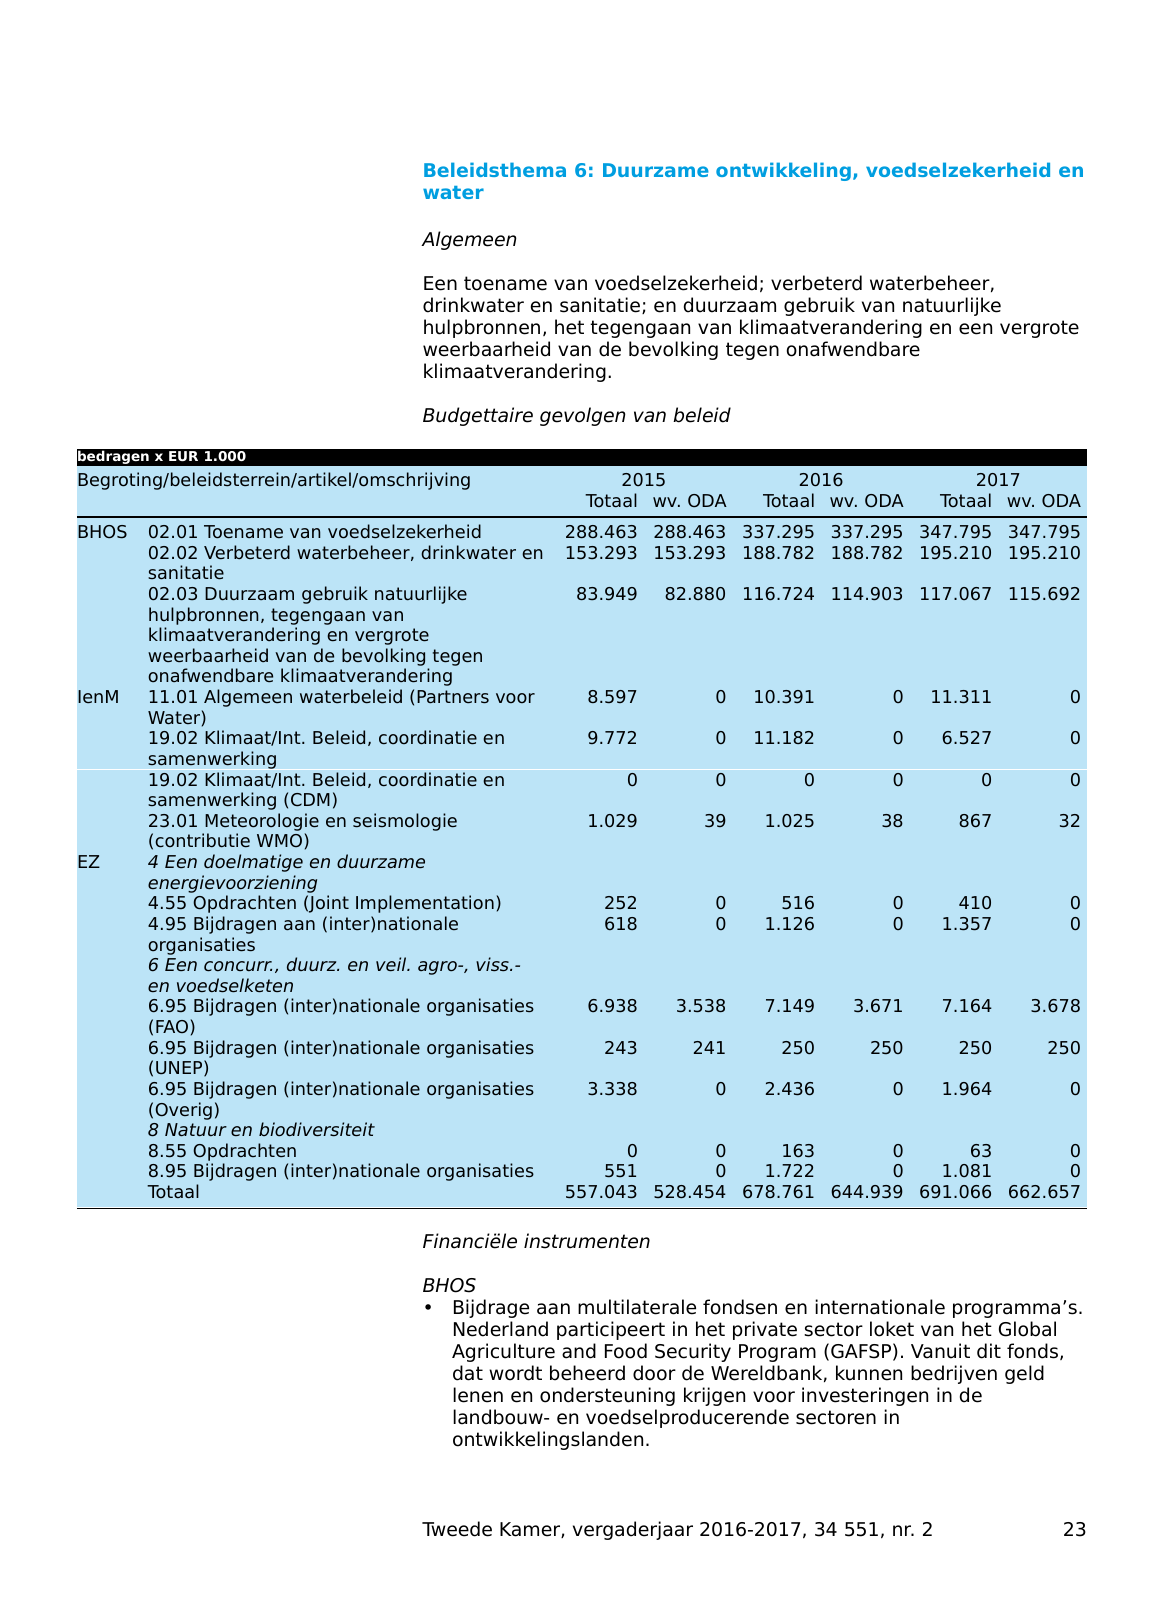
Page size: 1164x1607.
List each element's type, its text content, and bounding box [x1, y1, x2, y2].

table_cell wv. ODA [998, 491, 1087, 516]
table_cell 4.55 Opdrachten (Joint Implementation) [142, 893, 555, 914]
subtitle Budgettaire gevolgen van beleid [422, 405, 1087, 427]
table_cell 2017 [909, 466, 1087, 491]
table_cell 250 [732, 1038, 821, 1079]
table_cell 252 [555, 893, 644, 914]
table_cell 0 [998, 1079, 1087, 1120]
table_cell 0 [821, 1079, 909, 1120]
table_cell 8.95 Bijdragen (inter)nationale organisaties [142, 1161, 555, 1182]
table_cell 188.782 [732, 543, 821, 584]
table_cell 39 [644, 811, 732, 852]
table_cell 0 [644, 1161, 732, 1182]
table_cell 23.01 Meteorologie en seismologie (contributie WMO) [142, 811, 555, 852]
table_cell 83.949 [555, 584, 644, 687]
table_cell 644.939 [821, 1182, 909, 1207]
table_cell 0 [998, 914, 1087, 955]
table_cell 1.722 [732, 1161, 821, 1182]
table_cell 0 [998, 728, 1087, 769]
table_cell [77, 955, 142, 996]
table_cell EZ [77, 852, 142, 893]
table_cell 1.964 [909, 1079, 998, 1120]
table_cell 0 [998, 1161, 1087, 1182]
table_cell 551 [555, 1161, 644, 1182]
table_cell 195.210 [909, 543, 998, 584]
table_cell [77, 811, 142, 852]
table_header bedragen x EUR 1.000 [77, 449, 1087, 465]
table_cell [821, 852, 909, 893]
table_cell 0 [909, 770, 998, 811]
table_cell 337.295 [732, 518, 821, 543]
table_cell wv. ODA [644, 491, 732, 516]
subtitle Financiële instrumenten [422, 1231, 1087, 1253]
table_cell 0 [821, 914, 909, 955]
table_cell 0 [821, 687, 909, 728]
table_cell 2.436 [732, 1079, 821, 1120]
table_cell 250 [909, 1038, 998, 1079]
table_cell [821, 955, 909, 996]
table_cell 347.795 [909, 518, 998, 543]
table_cell 153.293 [555, 543, 644, 584]
table_cell [77, 1182, 142, 1207]
table_cell 691.066 [909, 1182, 998, 1207]
table_cell 6.527 [909, 728, 998, 769]
table_cell [644, 955, 732, 996]
table_cell 337.295 [821, 518, 909, 543]
table_cell 2015 [555, 466, 732, 491]
text • Bijdrage aan multilaterale fondsen en internationale programma’s. Nederland participeert in het private sector loket van het Global Agriculture and Food Security Program (GAFSP). Vanuit dit fonds, dat wordt beheerd door de Wereldbank, kunnen bedrijven geld lenen en ondersteuning krijgen voor investeringen in de landbouw- en voedselproducerende sectoren in ontwikkelingslanden. [422, 1297, 1087, 1451]
table_cell Begroting/beleidsterrein/artikel/omschrijving [77, 466, 555, 491]
table_cell 38 [821, 811, 909, 852]
table_cell 557.043 [555, 1182, 644, 1207]
table_cell [644, 852, 732, 893]
table_cell 117.067 [909, 584, 998, 687]
table_cell 4.95 Bijdragen aan (inter)nationale organisaties [142, 914, 555, 955]
table_cell 195.210 [998, 543, 1087, 584]
table_cell [77, 914, 142, 955]
table_cell 528.454 [644, 1182, 732, 1207]
table_cell 6 Een concurr., duurz. en veil. agro-, viss.- en voedselketen [142, 955, 555, 996]
table_cell [77, 491, 142, 516]
table_cell 8.597 [555, 687, 644, 728]
table_cell [998, 955, 1087, 996]
table_cell [732, 955, 821, 996]
table_cell 19.02 Klimaat/Int. Beleid, coordinatie en samenwerking [142, 728, 555, 769]
table_cell [821, 1120, 909, 1141]
table_cell 0 [821, 728, 909, 769]
table_cell 63 [909, 1141, 998, 1161]
table_cell 10.391 [732, 687, 821, 728]
subtitle Beleidsthema 6: Duurzame ontwikkeling, voedselzekerheid en water [422, 160, 1087, 204]
table_cell 7.149 [732, 996, 821, 1038]
table_cell 241 [644, 1038, 732, 1079]
subtitle Algemeen [422, 229, 1087, 251]
table_cell 02.01 Toename van voedselzekerheid [142, 518, 555, 543]
table_cell 250 [998, 1038, 1087, 1079]
table_cell 114.903 [821, 584, 909, 687]
table_cell 288.463 [644, 518, 732, 543]
table_cell 0 [821, 893, 909, 914]
table_cell 410 [909, 893, 998, 914]
table_cell 8.55 Opdrachten [142, 1141, 555, 1161]
table_cell [77, 1161, 142, 1182]
table_cell 0 [998, 1141, 1087, 1161]
table_cell [77, 996, 142, 1038]
table_cell [142, 491, 555, 516]
table_cell [77, 893, 142, 914]
table_cell 288.463 [555, 518, 644, 543]
table_cell BHOS [77, 518, 142, 543]
table_cell 4 Een doelmatige en duurzame energievoorziening [142, 852, 555, 893]
table_cell 0 [998, 687, 1087, 728]
table_cell 6.95 Bijdragen (inter)nationale organisaties (FAO) [142, 996, 555, 1038]
table_cell 347.795 [998, 518, 1087, 543]
table_cell 678.761 [732, 1182, 821, 1207]
table_cell [77, 1079, 142, 1120]
subtitle BHOS [422, 1275, 1087, 1297]
table_cell Totaal [142, 1182, 555, 1207]
table_cell 11.182 [732, 728, 821, 769]
table_cell 0 [821, 1141, 909, 1161]
table_cell 32 [998, 811, 1087, 852]
table_cell 0 [644, 770, 732, 811]
table_cell 6.938 [555, 996, 644, 1038]
table_cell 0 [644, 687, 732, 728]
table_cell [77, 1120, 142, 1141]
table_cell wv. ODA [821, 491, 909, 516]
table_cell 0 [821, 770, 909, 811]
table_cell [555, 852, 644, 893]
table_cell 0 [555, 770, 644, 811]
table_cell 02.02 Verbeterd waterbeheer, drinkwater en sanitatie [142, 543, 555, 584]
table_cell 618 [555, 914, 644, 955]
text Een toename van voedselzekerheid; verbeterd waterbeheer, drinkwater en sanitatie; en duurzaam gebruik van natuurlijke hulpbronnen, het tegengaan van klimaatverandering en een vergrote weerbaarheid van de bevolking tegen onafwendbare klimaatverandering. [422, 273, 1087, 383]
table_cell 3.338 [555, 1079, 644, 1120]
table_cell 19.02 Klimaat/Int. Beleid, coordinatie en samenwerking (CDM) [142, 770, 555, 811]
table_cell 82.880 [644, 584, 732, 687]
table_cell 153.293 [644, 543, 732, 584]
table_cell Totaal [555, 491, 644, 516]
table_cell [732, 852, 821, 893]
table_cell 1.025 [732, 811, 821, 852]
table_cell 662.657 [998, 1182, 1087, 1207]
table_cell 8 Natuur en biodiversiteit [142, 1120, 555, 1141]
table_cell 9.772 [555, 728, 644, 769]
table_cell 0 [555, 1141, 644, 1161]
table_cell [77, 543, 142, 584]
table_cell [909, 1120, 998, 1141]
table_cell Totaal [909, 491, 998, 516]
table_cell 188.782 [821, 543, 909, 584]
table_cell IenM [77, 687, 142, 728]
table_cell 1.126 [732, 914, 821, 955]
table_cell 0 [644, 1079, 732, 1120]
table_cell 163 [732, 1141, 821, 1161]
table_cell 0 [732, 770, 821, 811]
table_cell 2016 [732, 466, 909, 491]
table_cell [77, 728, 142, 769]
table_cell 1.029 [555, 811, 644, 852]
table_cell 6.95 Bijdragen (inter)nationale organisaties (Overig) [142, 1079, 555, 1120]
table_cell 7.164 [909, 996, 998, 1038]
table_cell 116.724 [732, 584, 821, 687]
table_cell 0 [644, 914, 732, 955]
table_cell 0 [821, 1161, 909, 1182]
table_cell [998, 1120, 1087, 1141]
table_cell [77, 1038, 142, 1079]
table_cell 516 [732, 893, 821, 914]
table_cell 0 [998, 893, 1087, 914]
table_cell 115.692 [998, 584, 1087, 687]
table_cell 1.081 [909, 1161, 998, 1182]
table_cell 6.95 Bijdragen (inter)nationale organisaties (UNEP) [142, 1038, 555, 1079]
table_cell [555, 955, 644, 996]
table_cell 3.678 [998, 996, 1087, 1038]
table_cell Totaal [732, 491, 821, 516]
table_cell 11.01 Algemeen waterbeleid (Partners voor Water) [142, 687, 555, 728]
table_cell [77, 584, 142, 687]
table_cell [909, 852, 998, 893]
table_cell 11.311 [909, 687, 998, 728]
table_cell 3.671 [821, 996, 909, 1038]
table_cell 0 [998, 770, 1087, 811]
table_cell [555, 1120, 644, 1141]
table_cell 02.03 Duurzaam gebruik natuurlijke hulpbronnen, tegengaan van klimaatverandering en vergrote weerbaarheid van de bevolking tegen onafwendbare klimaatverandering [142, 584, 555, 687]
table_cell 867 [909, 811, 998, 852]
table_cell [77, 770, 142, 811]
table_cell 3.538 [644, 996, 732, 1038]
table_cell [77, 1141, 142, 1161]
table_cell [732, 1120, 821, 1141]
table_cell [909, 955, 998, 996]
table_cell 250 [821, 1038, 909, 1079]
table_cell [644, 1120, 732, 1141]
table_cell [998, 852, 1087, 893]
table_cell 0 [644, 728, 732, 769]
table_cell 0 [644, 1141, 732, 1161]
table_cell 0 [644, 893, 732, 914]
table_cell 243 [555, 1038, 644, 1079]
table_cell 1.357 [909, 914, 998, 955]
